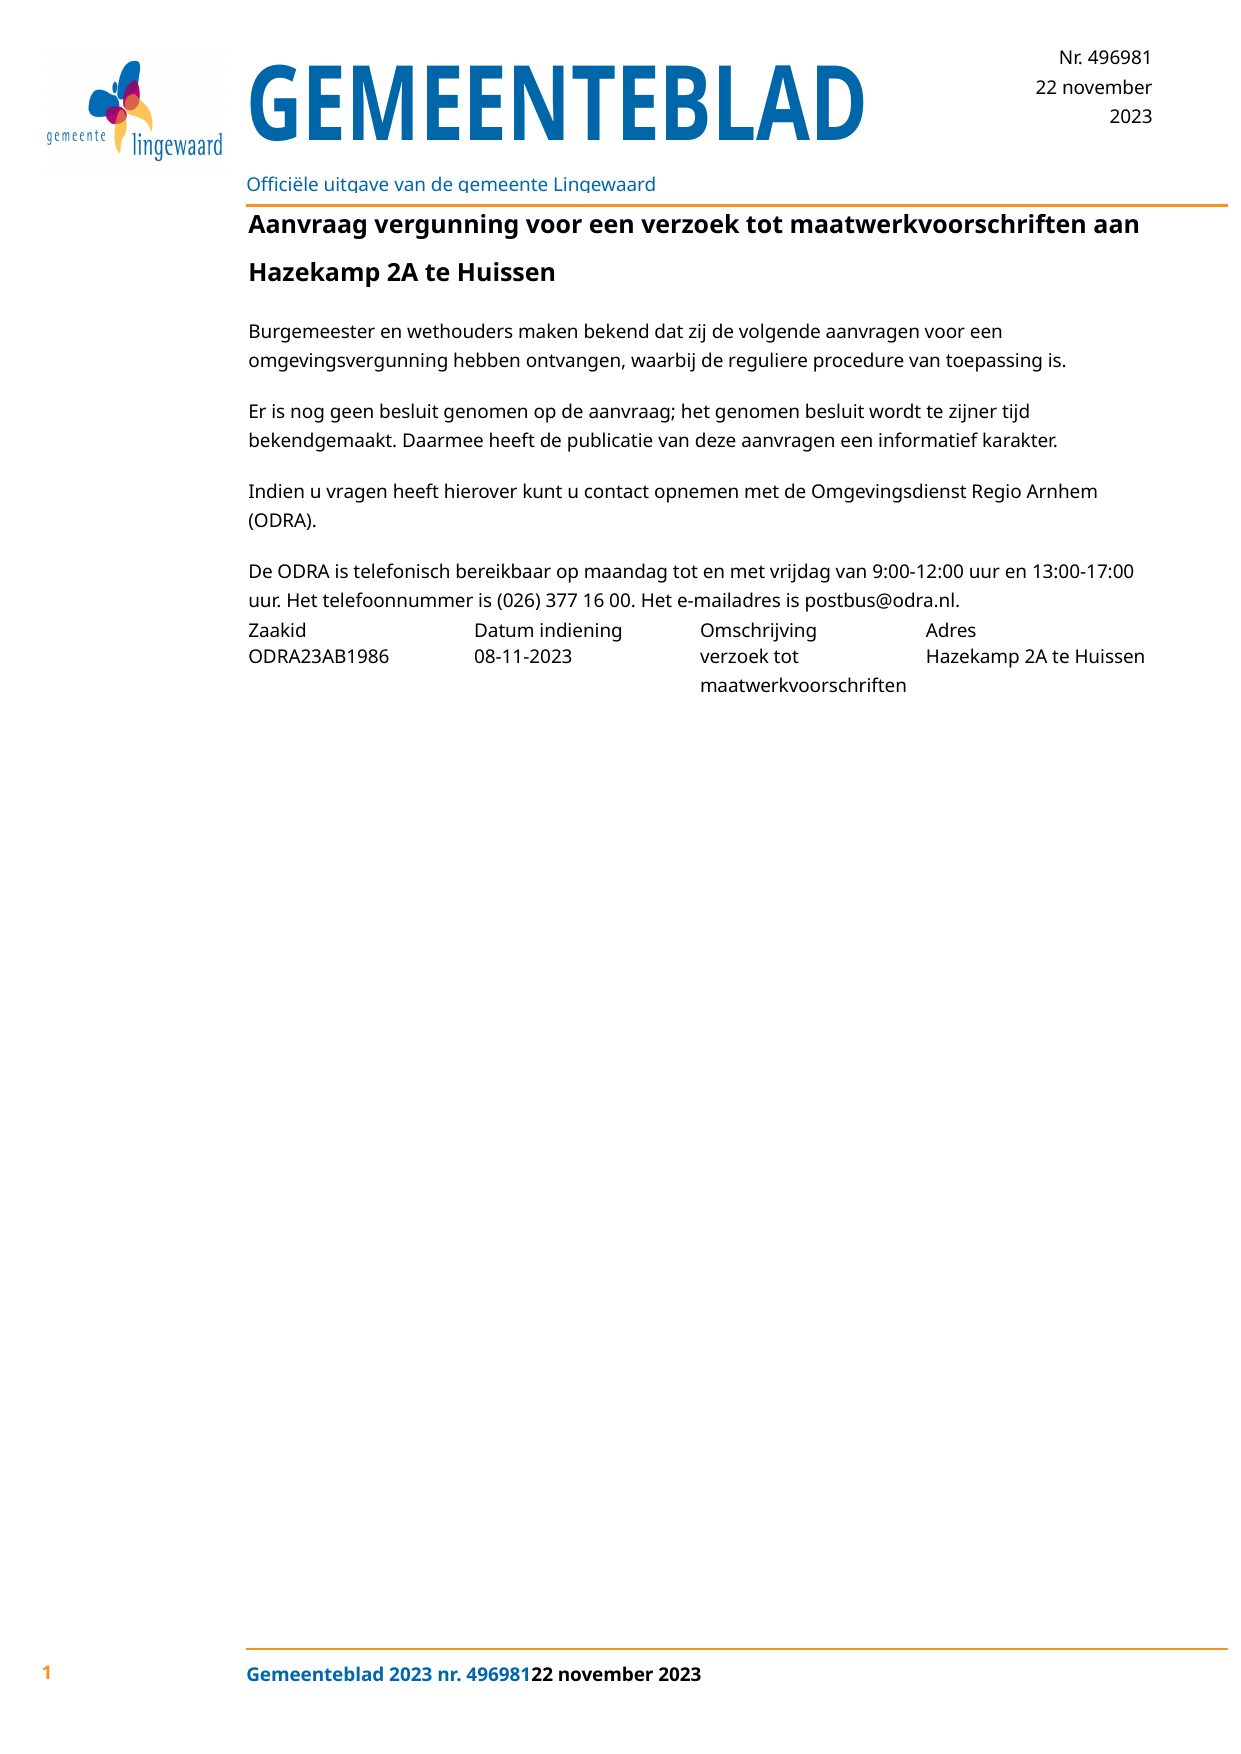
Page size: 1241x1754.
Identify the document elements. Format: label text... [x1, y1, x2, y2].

text De ODRA is telefonisch bereikbaar op maandag tot en met vrijdag van 9:00-12:00 uur en 13:00-17:00 uur. Het telefoonnummer is (026) 377 16 00. Het e-mailadres is postbus@odra.nl. [248, 558, 1152, 613]
table_header Datum indiening [474, 617, 700, 643]
table_header Omschrijving [700, 617, 926, 643]
text Aanvraag vergunning voor een verzoek tot maatwerkvoorschriften aan Hazekamp 2A te Huissen [248, 207, 1152, 288]
table_cell 08-11-2023 [474, 643, 700, 698]
text Er is nog geen besluit genomen op de aanvraag; het genomen besluit wordt te zijner tijd bekendgemaakt. Daarmee heeft de publicatie van deze aanvragen een informatief karakter. [248, 398, 1152, 453]
table_cell verzoek tot maatwerkvoorschriften [700, 643, 926, 698]
text Indien u vragen heeft hierover kunt u contact opnemen met de Omgevingsdienst Regio Arnhem (ODRA). [248, 478, 1152, 533]
table_cell Hazekamp 2A te Huissen [926, 643, 1152, 698]
picture [41, 47, 231, 172]
table_cell ODRA23AB1986 [248, 643, 474, 698]
text Burgemeester en wethouders maken bekend dat zij de volgende aanvragen voor een omgevingsvergunning hebben ontvangen, waarbij de reguliere procedure van toepassing is. [248, 318, 1152, 373]
table_header Zaakid [248, 617, 474, 643]
table_header Adres [926, 617, 1152, 643]
